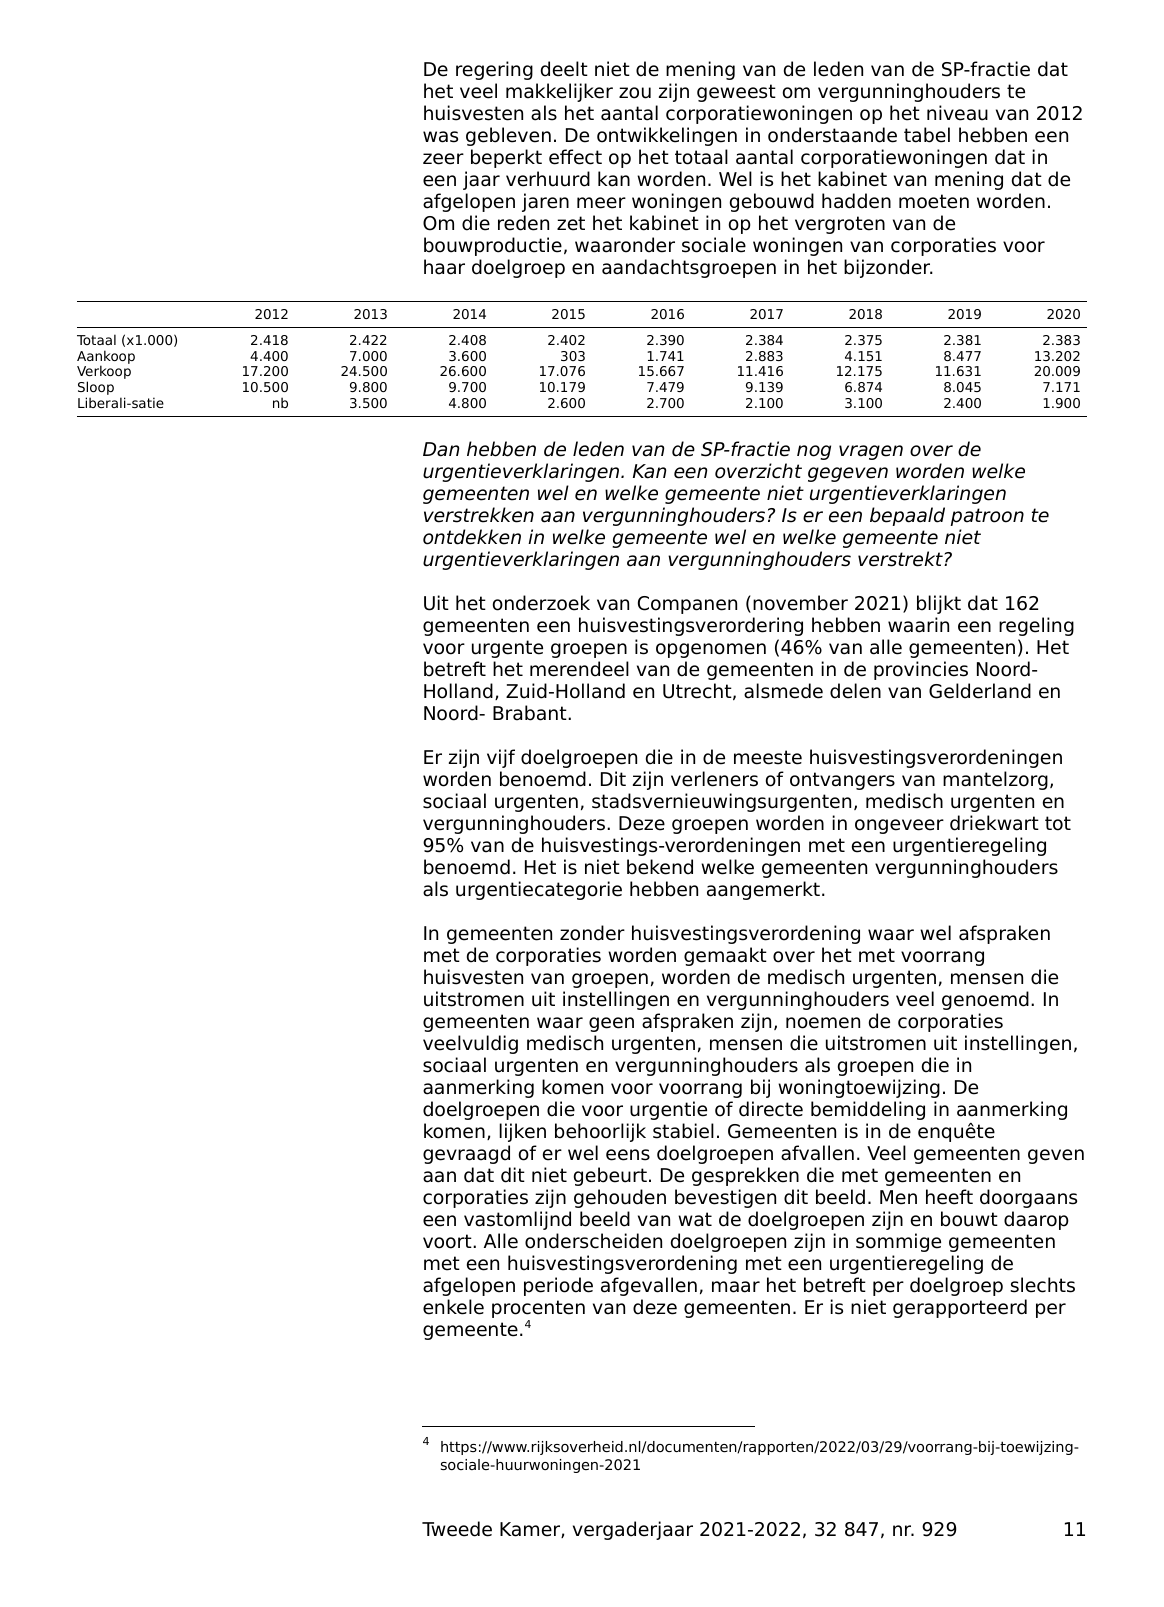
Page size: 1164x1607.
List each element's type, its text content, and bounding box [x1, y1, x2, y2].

table_cell 2.381 [889, 328, 988, 348]
table_cell 1.741 [592, 348, 691, 364]
table_cell 12.175 [790, 364, 889, 380]
table_cell Liberali-satie [77, 396, 196, 416]
table_cell nb [196, 396, 294, 416]
table_cell Verkoop [77, 364, 196, 380]
text In gemeenten zonder huisvestingsverordening waar wel afspraken met de corporaties worden gemaakt over het met voorrang huisvesten van groepen, worden de medisch urgenten, mensen die uitstromen uit instellingen en vergunninghouders veel genoemd. In gemeenten waar geen afspraken zijn, noemen de corporaties veelvuldig medisch urgenten, mensen die uitstromen uit instellingen, sociaal urgenten en vergunninghouders als groepen die in aanmerking komen voor voorrang bij woningtoewijzing. De doelgroepen die voor urgentie of directe bemiddeling in aanmerking komen, lijken behoorlijk stabiel. Gemeenten is in de enquête gevraagd of er wel eens doelgroepen afvallen. Veel gemeenten geven aan dat dit niet gebeurt. De gesprekken die met gemeenten en corporaties zijn gehouden bevestigen dit beeld. Men heeft doorgaans een vastomlijnd beeld van wat de doelgroepen zijn en bouwt daarop voort. Alle onderscheiden doelgroepen zijn in sommige gemeenten met een huisvestingsverordening met een urgentieregeling de afgelopen periode afgevallen, maar het betreft per doelgroep slechts enkele procenten van deze gemeenten. Er is niet gerapporteerd per gemeente. [422, 923, 1087, 1341]
table_cell 7.171 [988, 380, 1087, 396]
table_cell 9.139 [691, 380, 789, 396]
table_cell 2.390 [592, 328, 691, 348]
table_cell 2.383 [988, 328, 1087, 348]
table_cell 7.479 [592, 380, 691, 396]
table_header 2017 [691, 302, 789, 327]
table_header 2019 [889, 302, 988, 327]
table_cell 17.076 [493, 364, 592, 380]
table_cell 20.009 [988, 364, 1087, 380]
table_cell 26.600 [394, 364, 493, 380]
table_cell 2.700 [592, 396, 691, 416]
table_cell 2.100 [691, 396, 789, 416]
table_cell 11.631 [889, 364, 988, 380]
table_header 2014 [394, 302, 493, 327]
table_cell 3.100 [790, 396, 889, 416]
table_cell 2.400 [889, 396, 988, 416]
table_cell 1.900 [988, 396, 1087, 416]
table_cell 15.667 [592, 364, 691, 380]
table_cell Aankoop [77, 348, 196, 364]
table_header 2013 [295, 302, 393, 327]
table_cell 4.400 [196, 348, 294, 364]
table_cell 2.408 [394, 328, 493, 348]
table_cell 8.477 [889, 348, 988, 364]
table_cell 24.500 [295, 364, 393, 380]
text De regering deelt niet de mening van de leden van de SP-fractie dat het veel makkelijker zou zijn geweest om vergunninghouders te huisvesten als het aantal corporatiewoningen op het niveau van 2012 was gebleven. De ontwikkelingen in onderstaande tabel hebben een zeer beperkt effect op het totaal aantal corporatiewoningen dat in een jaar verhuurd kan worden. Wel is het kabinet van mening dat de afgelopen jaren meer woningen gebouwd hadden moeten worden. Om die reden zet het kabinet in op het vergroten van de bouwproductie, waaronder sociale woningen van corporaties voor haar doelgroep en aandachtsgroepen in het bijzonder. [422, 59, 1087, 279]
table_cell Totaal (x1.000) [77, 328, 196, 348]
table_cell 9.700 [394, 380, 493, 396]
table_cell 10.500 [196, 380, 294, 396]
table_cell 303 [493, 348, 592, 364]
table_cell 10.179 [493, 380, 592, 396]
table_cell 13.202 [988, 348, 1087, 364]
table_cell 17.200 [196, 364, 294, 380]
table_cell 3.600 [394, 348, 493, 364]
table_cell 2.375 [790, 328, 889, 348]
text Uit het onderzoek van Companen (november 2021) blijkt dat 162 gemeenten een huisvestingsverordering hebben waarin een regeling voor urgente groepen is opgenomen (46% van alle gemeenten). Het betreft het merendeel van de gemeenten in de provincies Noord- Holland, Zuid-Holland en Utrecht, alsmede delen van Gelderland en Noord- Brabant. [422, 593, 1087, 725]
table_cell 2.402 [493, 328, 592, 348]
table_cell 8.045 [889, 380, 988, 396]
table_header 2015 [493, 302, 592, 327]
table_cell 2.422 [295, 328, 393, 348]
table_header 2012 [196, 302, 294, 327]
table_cell 3.500 [295, 396, 393, 416]
table_cell 9.800 [295, 380, 393, 396]
table_cell 2.883 [691, 348, 789, 364]
table_header [77, 302, 196, 327]
text https://www.rijksoverheid.nl/documenten/rapporten/2022/03/29/voorrang-bij-toewijzing-sociale-huurwoningen-2021 [422, 1435, 1087, 1474]
table_cell 4.151 [790, 348, 889, 364]
table_cell 4.800 [394, 396, 493, 416]
table_header 2018 [790, 302, 889, 327]
table_cell 2.600 [493, 396, 592, 416]
table_cell 6.874 [790, 380, 889, 396]
table_cell 2.418 [196, 328, 294, 348]
table_cell 7.000 [295, 348, 393, 364]
table_cell 11.416 [691, 364, 789, 380]
table_header 2016 [592, 302, 691, 327]
text Dan hebben de leden van de SP-fractie nog vragen over de urgentieverklaringen. Kan een overzicht gegeven worden welke gemeenten wel en welke gemeente niet urgentieverklaringen verstrekken aan vergunninghouders? Is er een bepaald patroon te ontdekken in welke gemeente wel en welke gemeente niet urgentieverklaringen aan vergunninghouders verstrekt? [422, 439, 1087, 571]
table_cell 2.384 [691, 328, 789, 348]
text Er zijn vijf doelgroepen die in de meeste huisvestingsverordeningen worden benoemd. Dit zijn verleners of ontvangers van mantelzorg, sociaal urgenten, stadsvernieuwingsurgenten, medisch urgenten en vergunninghouders. Deze groepen worden in ongeveer driekwart tot 95% van de huisvestings-verordeningen met een urgentieregeling benoemd. Het is niet bekend welke gemeenten vergunninghouders als urgentiecategorie hebben aangemerkt. [422, 747, 1087, 901]
table_header 2020 [988, 302, 1087, 327]
table_cell Sloop [77, 380, 196, 396]
